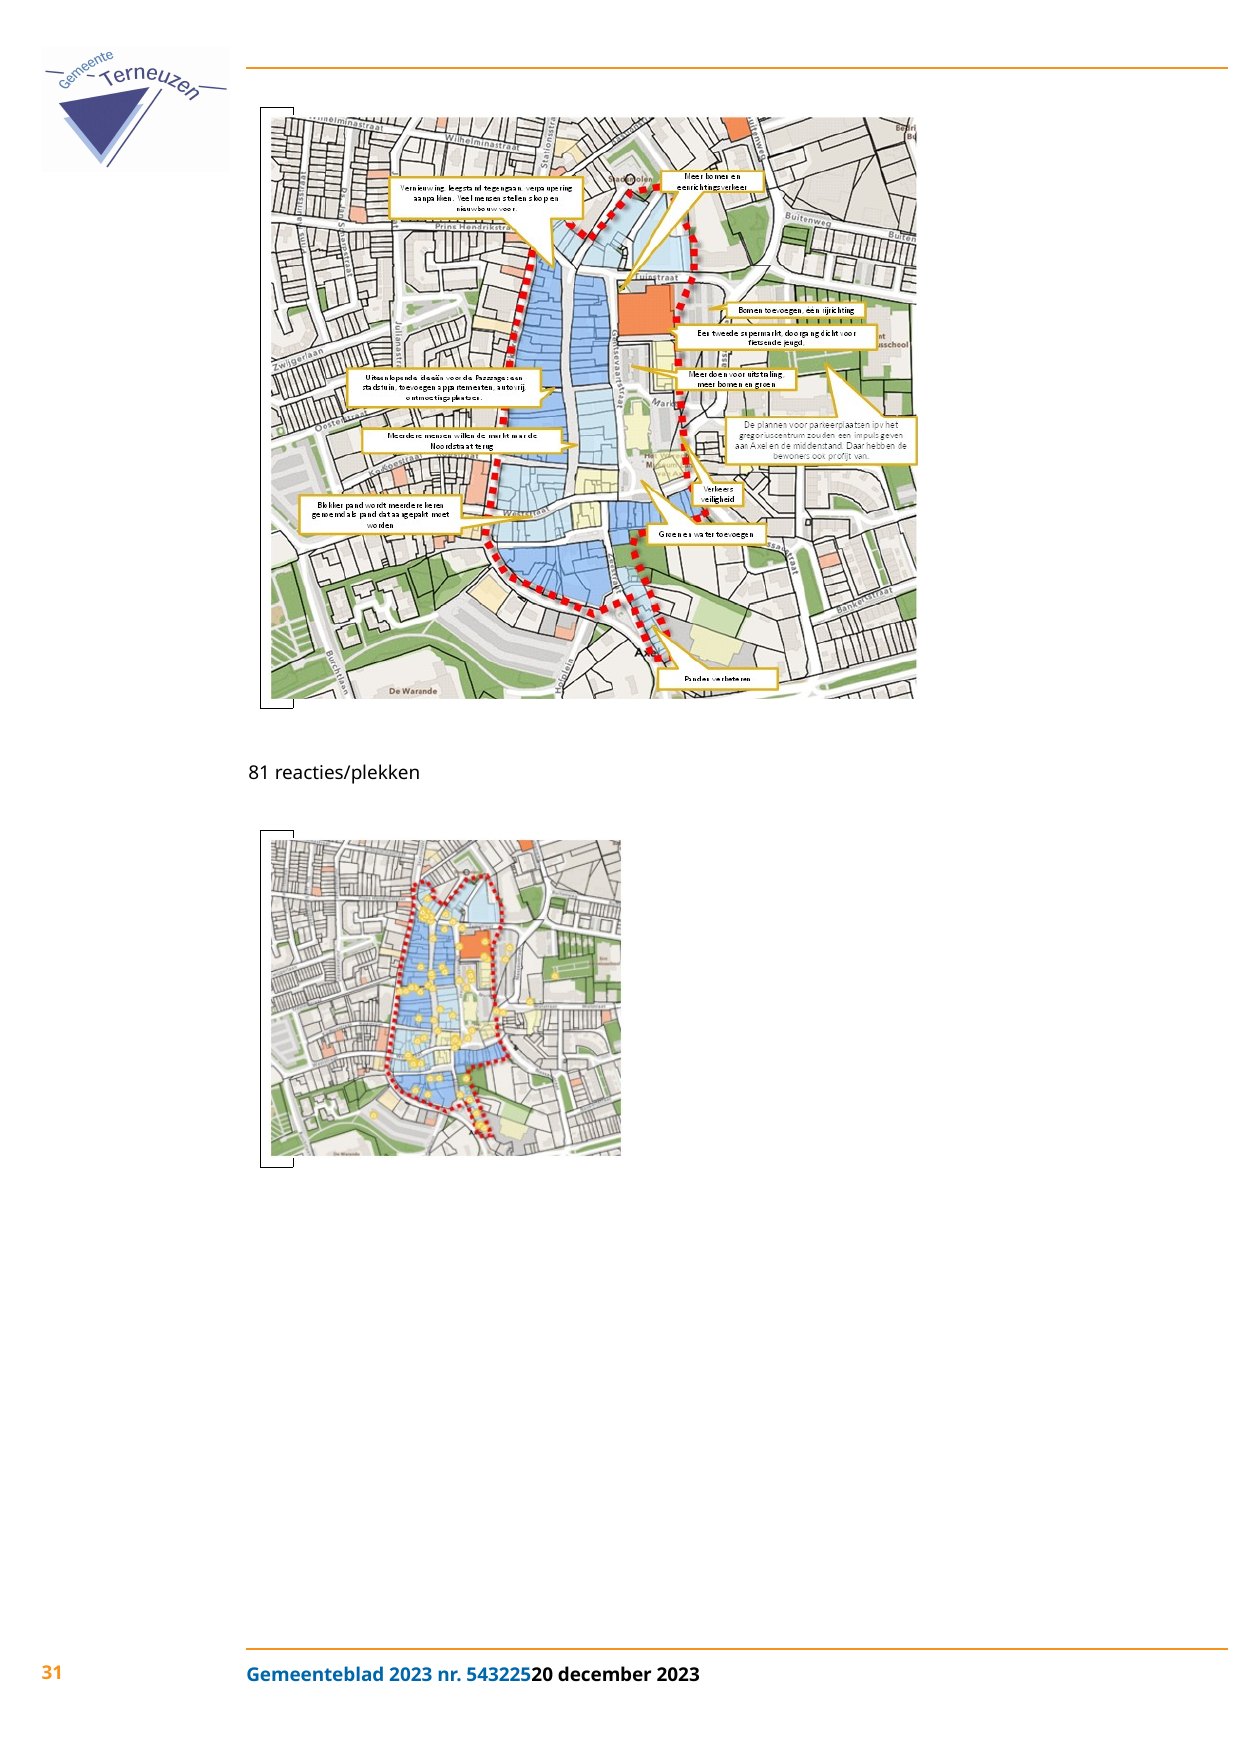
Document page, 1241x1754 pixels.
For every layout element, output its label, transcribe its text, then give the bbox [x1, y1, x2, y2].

text 81 reacties/plekken [248, 759, 1152, 785]
picture [268, 115, 919, 699]
picture [41, 47, 231, 172]
picture [268, 838, 624, 1158]
